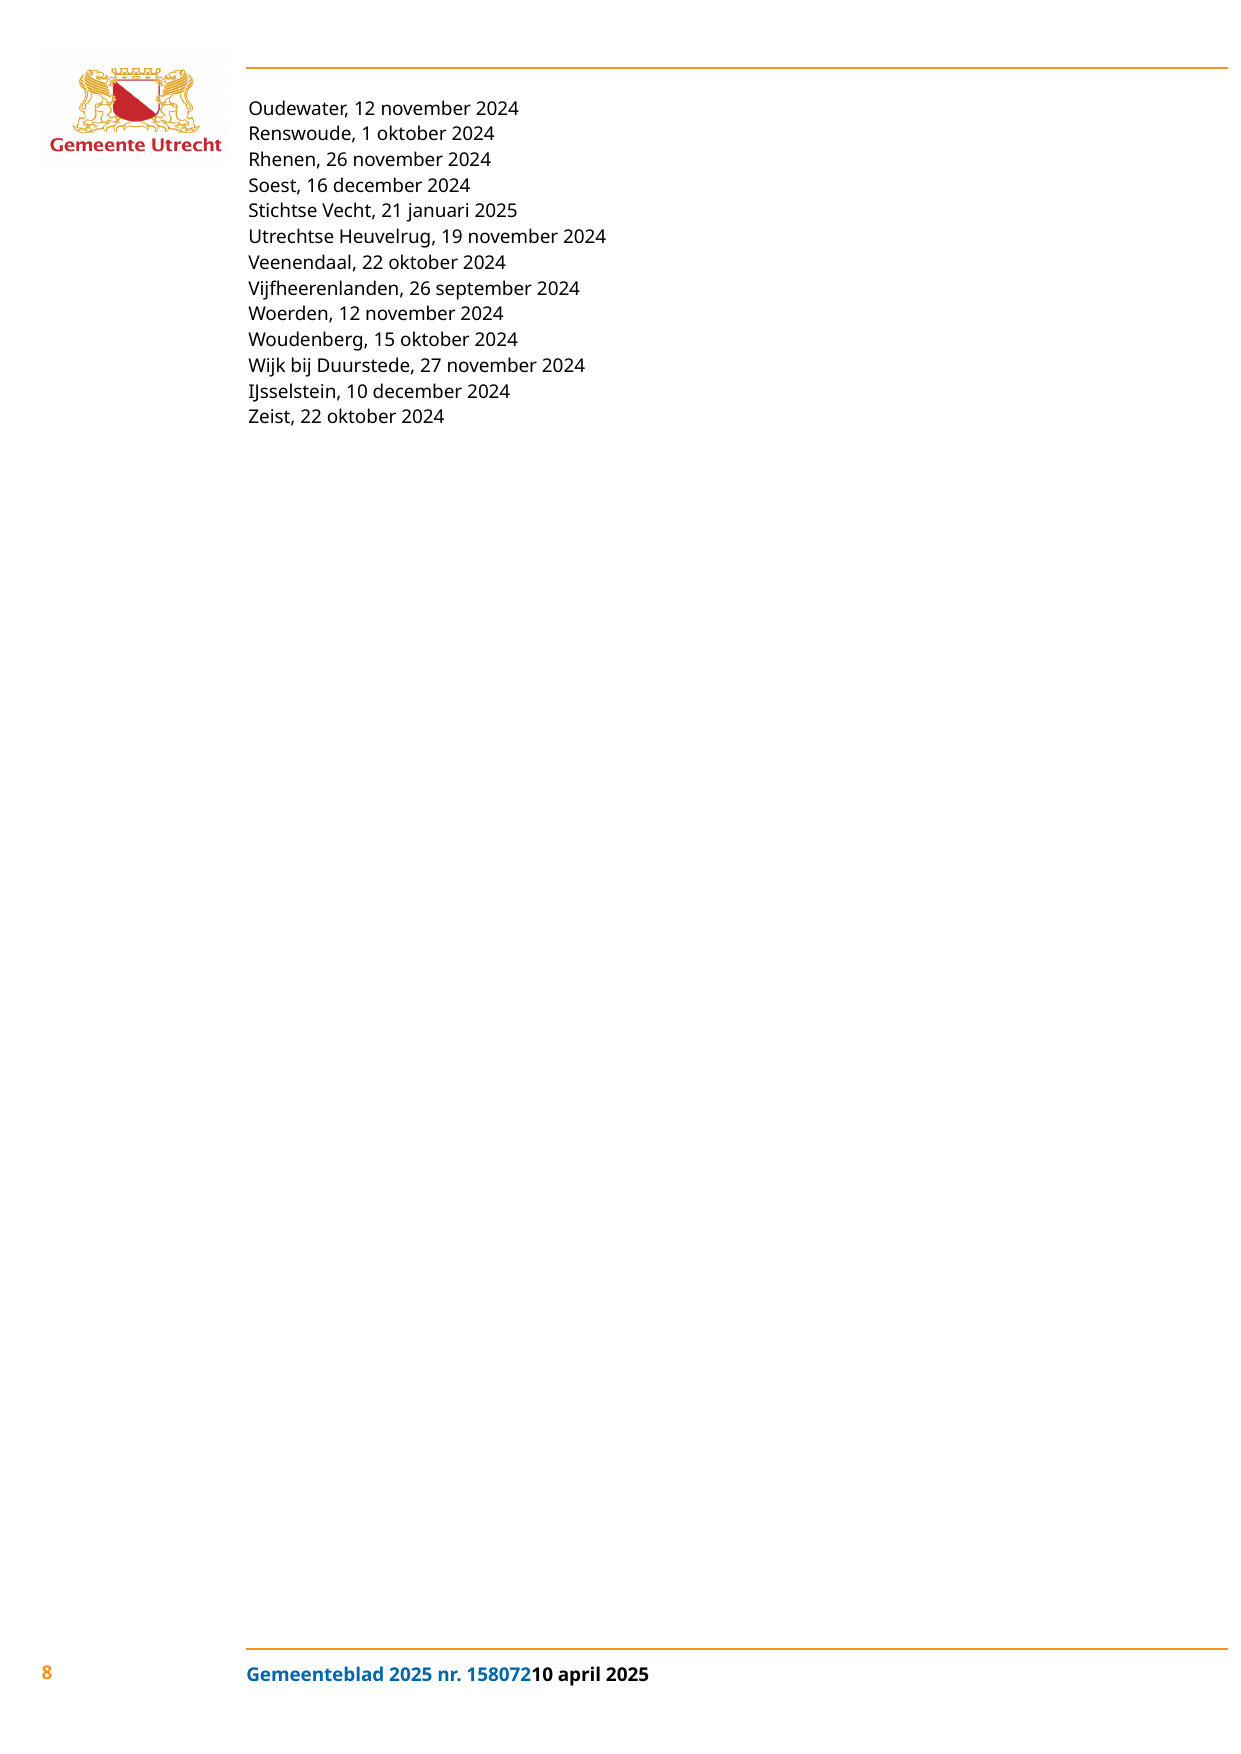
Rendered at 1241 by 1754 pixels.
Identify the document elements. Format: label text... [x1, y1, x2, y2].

text Rhenen, 26 november 2024 [248, 146, 1152, 172]
text Utrechtse Heuvelrug, 19 november 2024 [248, 223, 1152, 249]
text Oudewater, 12 november 2024 [248, 95, 1152, 121]
text Woerden, 12 november 2024 [248, 301, 1152, 326]
text IJsselstein, 10 december 2024 [248, 378, 1152, 403]
text Woudenberg, 15 oktober 2024 [248, 326, 1152, 352]
text Veenendaal, 22 oktober 2024 [248, 249, 1152, 275]
text Vijfheerenlanden, 26 september 2024 [248, 275, 1152, 301]
picture [41, 47, 231, 172]
text Stichtse Vecht, 21 januari 2025 [248, 198, 1152, 223]
text Wijk bij Duurstede, 27 november 2024 [248, 352, 1152, 378]
text Zeist, 22 oktober 2024 [248, 403, 1152, 429]
text Renswoude, 1 oktober 2024 [248, 121, 1152, 146]
text Soest, 16 december 2024 [248, 172, 1152, 198]
